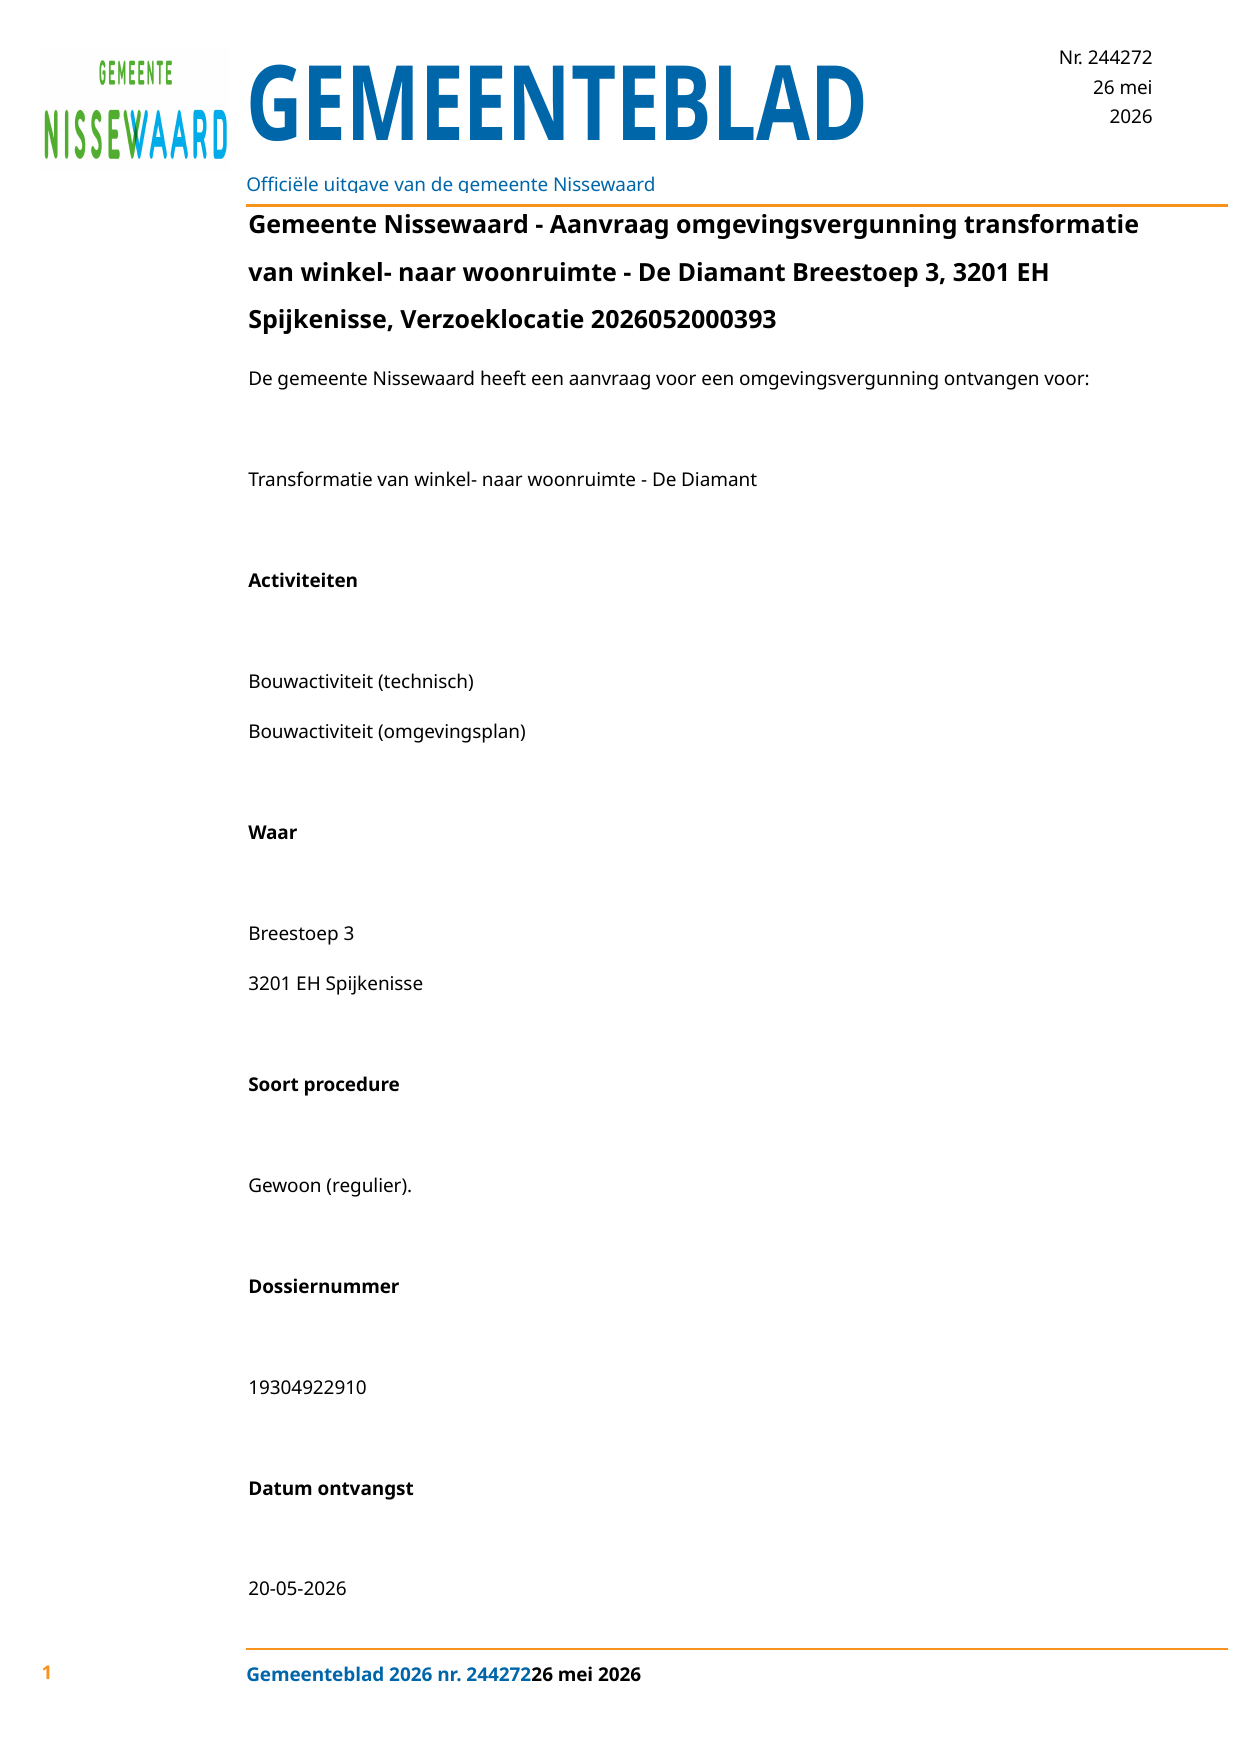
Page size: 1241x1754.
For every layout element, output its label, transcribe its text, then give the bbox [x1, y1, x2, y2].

text Gemeente Nissewaard - Aanvraag omgevingsvergunning transformatie van winkel- naar woonruimte - De Diamant Breestoep 3, 3201 EH Spijkenisse, Verzoeklocatie 2026052000393 [248, 207, 1152, 336]
text Datum ontvangst [248, 1475, 1152, 1500]
text De gemeente Nissewaard heeft een aanvraag voor een omgevingsvergunning ontvangen voor: [248, 366, 1152, 391]
text Soort procedure [248, 1071, 1152, 1097]
text 19304922910 [248, 1374, 1152, 1399]
text Waar [248, 819, 1152, 845]
text Dossiernummer [248, 1273, 1152, 1299]
picture [41, 47, 231, 172]
text 3201 EH Spijkenisse [248, 971, 1152, 996]
text Gewoon (regulier). [248, 1172, 1152, 1198]
text Bouwactiviteit (technisch) [248, 668, 1152, 694]
text Bouwactiviteit (omgevingsplan) [248, 718, 1152, 744]
text Activiteiten [248, 567, 1152, 593]
text Breestoep 3 [248, 920, 1152, 946]
text 20-05-2026 [248, 1576, 1152, 1601]
text Transformatie van winkel- naar woonruimte - De Diamant [248, 466, 1152, 492]
